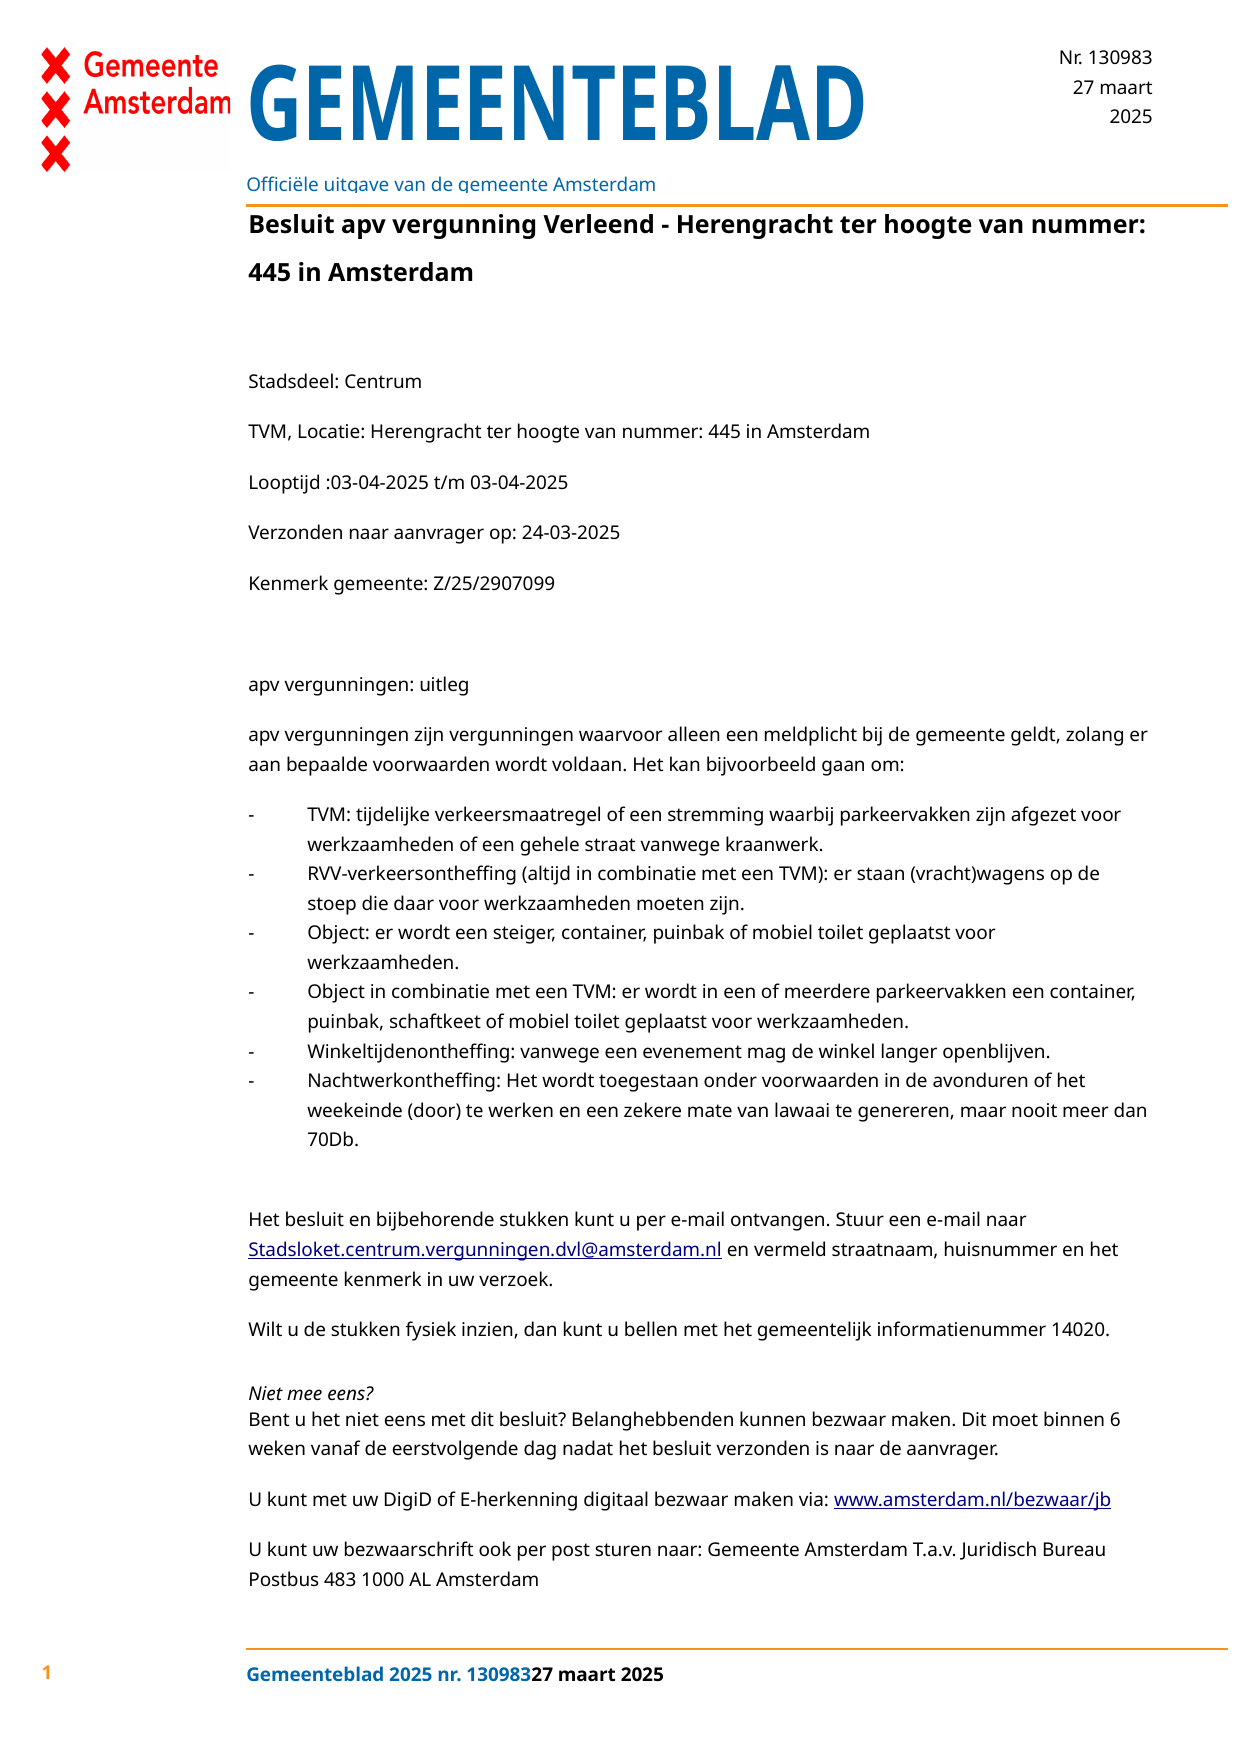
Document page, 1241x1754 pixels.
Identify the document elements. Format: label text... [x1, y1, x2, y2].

text Bent u het niet eens met dit besluit? Belanghebbenden kunnen bezwaar maken. Dit moet binnen 6 weken vanaf de eerstvolgende dag nadat het besluit verzonden is naar de aanvrager. [248, 1406, 1152, 1461]
list Object in combinatie met een TVM: er wordt in een of meerdere parkeervakken een container, puinbak, schaftkeet of mobiel toilet geplaatst voor werkzaamheden. [248, 979, 1152, 1034]
text Het besluit en bijbehorende stukken kunt u per e-mail ontvangen. Stuur een e-mail naar Stadsloket.centrum.vergunningen.dvl@amsterdam.nl en vermeld straatnaam, huisnummer en het gemeente kenmerk in uw verzoek. [248, 1207, 1152, 1292]
picture [41, 47, 231, 172]
list Winkeltijdenontheffing: vanwege een evenement mag de winkel langer openblijven. [248, 1038, 1152, 1064]
text TVM, Locatie: Herengracht ter hoogte van nummer: 445 in Amsterdam [248, 419, 1152, 444]
text Looptijd :03-04-2025 t/m 03-04-2025 [248, 469, 1152, 495]
text U kunt uw bezwaarschrift ook per post sturen naar: Gemeente Amsterdam T.a.v. Juridisch Bureau Postbus 483 1000 AL Amsterdam [248, 1536, 1152, 1592]
text Stadsdeel: Centrum [248, 368, 1152, 394]
text Niet mee eens? [248, 1380, 1152, 1406]
text Verzonden naar aanvrager op: 24-03-2025 [248, 519, 1152, 545]
list Object: er wordt een steiger, container, puinbak of mobiel toilet geplaatst voor werkzaamheden. [248, 919, 1152, 975]
list TVM: tijdelijke verkeersmaatregel of een stremming waarbij parkeervakken zijn afgezet voor werkzaamheden of een gehele straat vanwege kraanwerk. [248, 801, 1152, 857]
text apv vergunningen: uitleg [248, 671, 1152, 697]
list RVV-verkeersontheffing (altijd in combinatie met een TVM): er staan (vracht)wagens op de stoep die daar voor werkzaamheden moeten zijn. [248, 860, 1152, 916]
text Wilt u de stukken fysiek inzien, dan kunt u bellen met het gemeentelijk informatienummer 14020. [248, 1316, 1152, 1342]
list Nachtwerkontheffing: Het wordt toegestaan onder voorwaarden in de avonduren of het weekeinde (door) te werken en een zekere mate van lawaai te genereren, maar nooit meer dan 70Db. [248, 1067, 1152, 1152]
text apv vergunningen zijn vergunningen waarvoor alleen een meldplicht bij de gemeente geldt, zolang er aan bepaalde voorwaarden wordt voldaan. Het kan bijvoorbeeld gaan om: [248, 721, 1152, 777]
text U kunt met uw DigiD of E-herkenning digitaal bezwaar maken via: www.amsterdam.nl/bezwaar/jb [248, 1486, 1152, 1512]
text Besluit apv vergunning Verleend - Herengracht ter hoogte van nummer: 445 in Amsterdam [248, 207, 1152, 288]
text Kenmerk gemeente: Z/25/2907099 [248, 570, 1152, 596]
